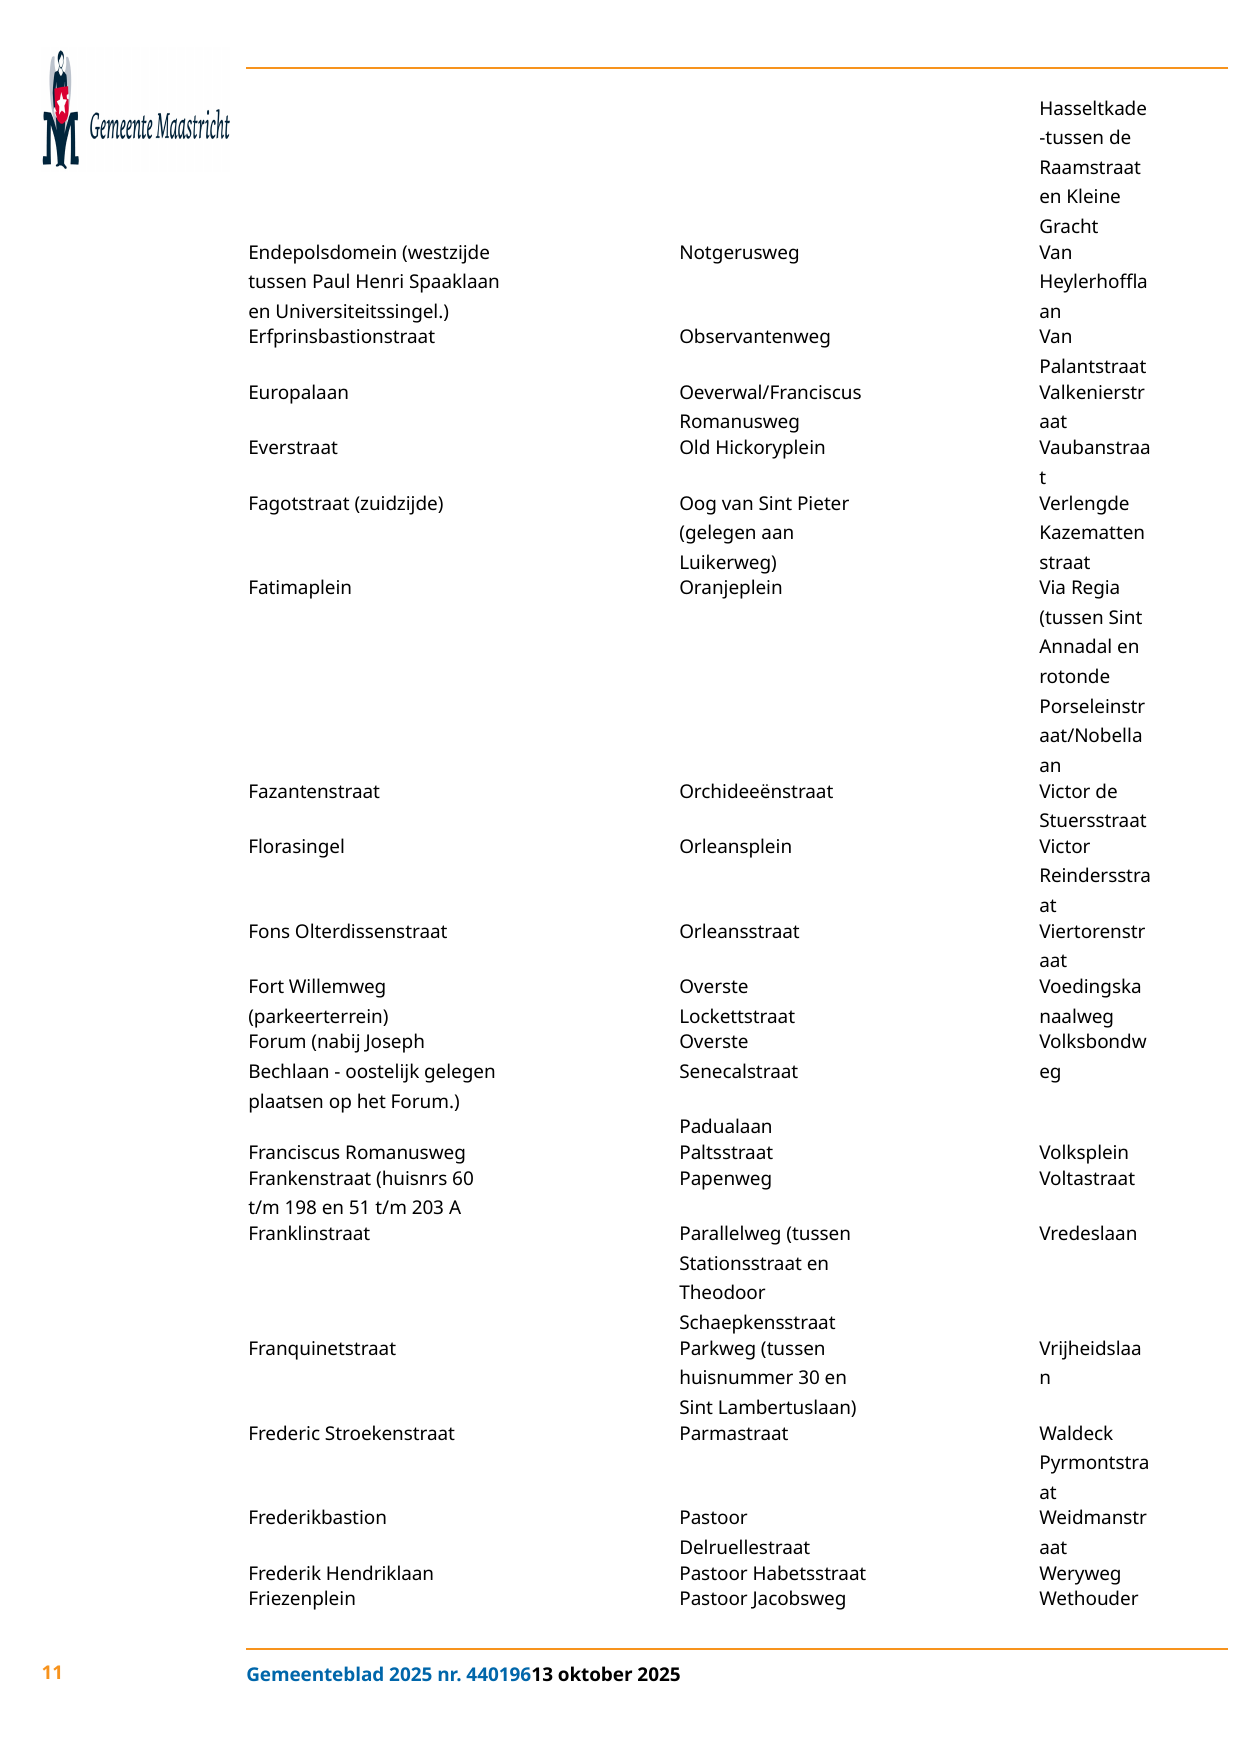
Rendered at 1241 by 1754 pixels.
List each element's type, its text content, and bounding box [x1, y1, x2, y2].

table_cell Voedingskanaalweg [1039, 973, 1152, 1029]
table_cell [507, 833, 679, 918]
table_cell [867, 575, 1039, 778]
table_cell Victor Reindersstraat [1039, 833, 1152, 918]
table_cell Vaubanstraat [1039, 434, 1152, 490]
table_cell Endepolsdomein (westzijde tussen Paul Henri Spaaklaan en Universiteitssingel.) [248, 239, 507, 324]
table_cell Florasingel [248, 833, 507, 918]
table_cell Parallelweg (tussen Stationsstraat en Theodoor Schaepkensstraat [679, 1220, 867, 1335]
table_cell [867, 1586, 1039, 1611]
table_cell [867, 833, 1039, 918]
table_cell Fons Olterdissenstraat [248, 918, 507, 973]
table_cell Fagotstraat (zuidzijde) [248, 490, 507, 574]
table_cell [867, 239, 1039, 324]
table_cell Viertorenstraat [1039, 918, 1152, 973]
table_cell [507, 1505, 679, 1560]
table_cell Frankenstraat (huisnrs 60 t/m 198 en 51 t/m 203 A [248, 1165, 507, 1220]
table_cell Fort Willemweg (parkeerterrein) [248, 973, 507, 1029]
table_cell Pastoor Delruellestraat [679, 1505, 867, 1560]
table_cell [867, 1505, 1039, 1560]
table_cell Pastoor Habetsstraat [679, 1560, 867, 1586]
table_cell [867, 918, 1039, 973]
table_cell Oranjeplein [679, 575, 867, 778]
table_cell Volksbondweg [1039, 1029, 1152, 1113]
table_cell [867, 490, 1039, 574]
table_cell Wethouder [1039, 1586, 1152, 1611]
table_cell Oog van Sint Pieter (gelegen aan Luikerweg) [679, 490, 867, 574]
table_cell Fazantenstraat [248, 778, 507, 833]
table_cell Van Heylerhofflaan [1039, 239, 1152, 324]
table_cell Vredeslaan [1039, 1220, 1152, 1335]
table_cell Weidmanstraat [1039, 1505, 1152, 1560]
table_cell Paltsstraat [679, 1139, 867, 1165]
table_cell [507, 1139, 679, 1165]
table_cell [867, 1420, 1039, 1504]
table_cell [867, 1560, 1039, 1586]
table_cell [507, 1165, 679, 1220]
table_cell Orchideeënstraat [679, 778, 867, 833]
table_cell [507, 575, 679, 778]
table_cell Franklinstraat [248, 1220, 507, 1335]
table_cell Notgerusweg [679, 239, 867, 324]
table_cell Victor de Stuersstraat [1039, 778, 1152, 833]
table_cell Fatimaplein [248, 575, 507, 778]
table_cell [507, 1220, 679, 1335]
table_cell Overste Lockettstraat [679, 973, 867, 1029]
table_cell Frederik Hendriklaan [248, 1560, 507, 1586]
table_cell [867, 973, 1039, 1029]
table_cell Franquinetstraat [248, 1335, 507, 1420]
table_cell Valkenierstraat [1039, 379, 1152, 434]
table_cell [679, 95, 867, 239]
table_cell Frederic Stroekenstraat [248, 1420, 507, 1504]
table_cell Parmastraat [679, 1420, 867, 1504]
table_cell Voltastraat [1039, 1165, 1152, 1220]
table_cell [867, 1220, 1039, 1335]
table_cell Oeverwal/Franciscus Romanusweg [679, 379, 867, 434]
table_cell Europalaan [248, 379, 507, 434]
table_cell Parkweg (tussen huisnummer 30 en Sint Lambertuslaan) [679, 1335, 867, 1420]
table_cell Volksplein [1039, 1139, 1152, 1165]
table_cell Hasseltkade -tussen de Raamstraat en Kleine Gracht [1039, 95, 1152, 239]
table_cell [507, 1029, 679, 1113]
table_cell Observantenweg [679, 324, 867, 379]
table_cell [507, 778, 679, 833]
table_cell [507, 973, 679, 1029]
picture [41, 47, 231, 172]
table_cell [507, 324, 679, 379]
table_cell Friezenplein [248, 1586, 507, 1611]
table_cell Forum (nabij Joseph Bechlaan - oostelijk gelegen plaatsen op het Forum.) [248, 1029, 507, 1113]
table_cell [1039, 1114, 1152, 1139]
table_cell Everstraat [248, 434, 507, 490]
table_cell Via Regia (tussen Sint Annadal en rotonde Porseleinstraat/Nobellaan [1039, 575, 1152, 778]
table_cell [248, 1114, 507, 1139]
table_cell [507, 1114, 679, 1139]
table_cell Papenweg [679, 1165, 867, 1220]
table_cell Padualaan [679, 1114, 867, 1139]
table_cell Orleansplein [679, 833, 867, 918]
table_cell [867, 95, 1039, 239]
table_cell Frederikbastion [248, 1505, 507, 1560]
table_cell [507, 918, 679, 973]
table_cell [507, 434, 679, 490]
table_cell Verlengde Kazemattenstraat [1039, 490, 1152, 574]
table_cell [867, 1114, 1039, 1139]
table_cell [507, 379, 679, 434]
table_cell [867, 434, 1039, 490]
table_cell [507, 239, 679, 324]
table_cell [867, 1335, 1039, 1420]
table_cell [248, 95, 507, 239]
table_cell Pastoor Jacobsweg [679, 1586, 867, 1611]
table_cell [867, 778, 1039, 833]
table_cell Van Palantstraat [1039, 324, 1152, 379]
table_cell [867, 1029, 1039, 1113]
table_cell [507, 1335, 679, 1420]
table_cell Overste Senecalstraat [679, 1029, 867, 1113]
table_cell [507, 1560, 679, 1586]
table_cell Orleansstraat [679, 918, 867, 973]
table_cell [867, 379, 1039, 434]
table_cell [507, 1420, 679, 1504]
table_cell [507, 95, 679, 239]
table_cell Weryweg [1039, 1560, 1152, 1586]
table_cell Erfprinsbastionstraat [248, 324, 507, 379]
table_cell Vrijheidslaan [1039, 1335, 1152, 1420]
table_cell [867, 1139, 1039, 1165]
table_cell [507, 490, 679, 574]
table_cell Franciscus Romanusweg [248, 1139, 507, 1165]
table_cell [507, 1586, 679, 1611]
table_cell Waldeck Pyrmontstraat [1039, 1420, 1152, 1504]
table_cell [867, 1165, 1039, 1220]
table_cell Old Hickoryplein [679, 434, 867, 490]
table_cell [867, 324, 1039, 379]
